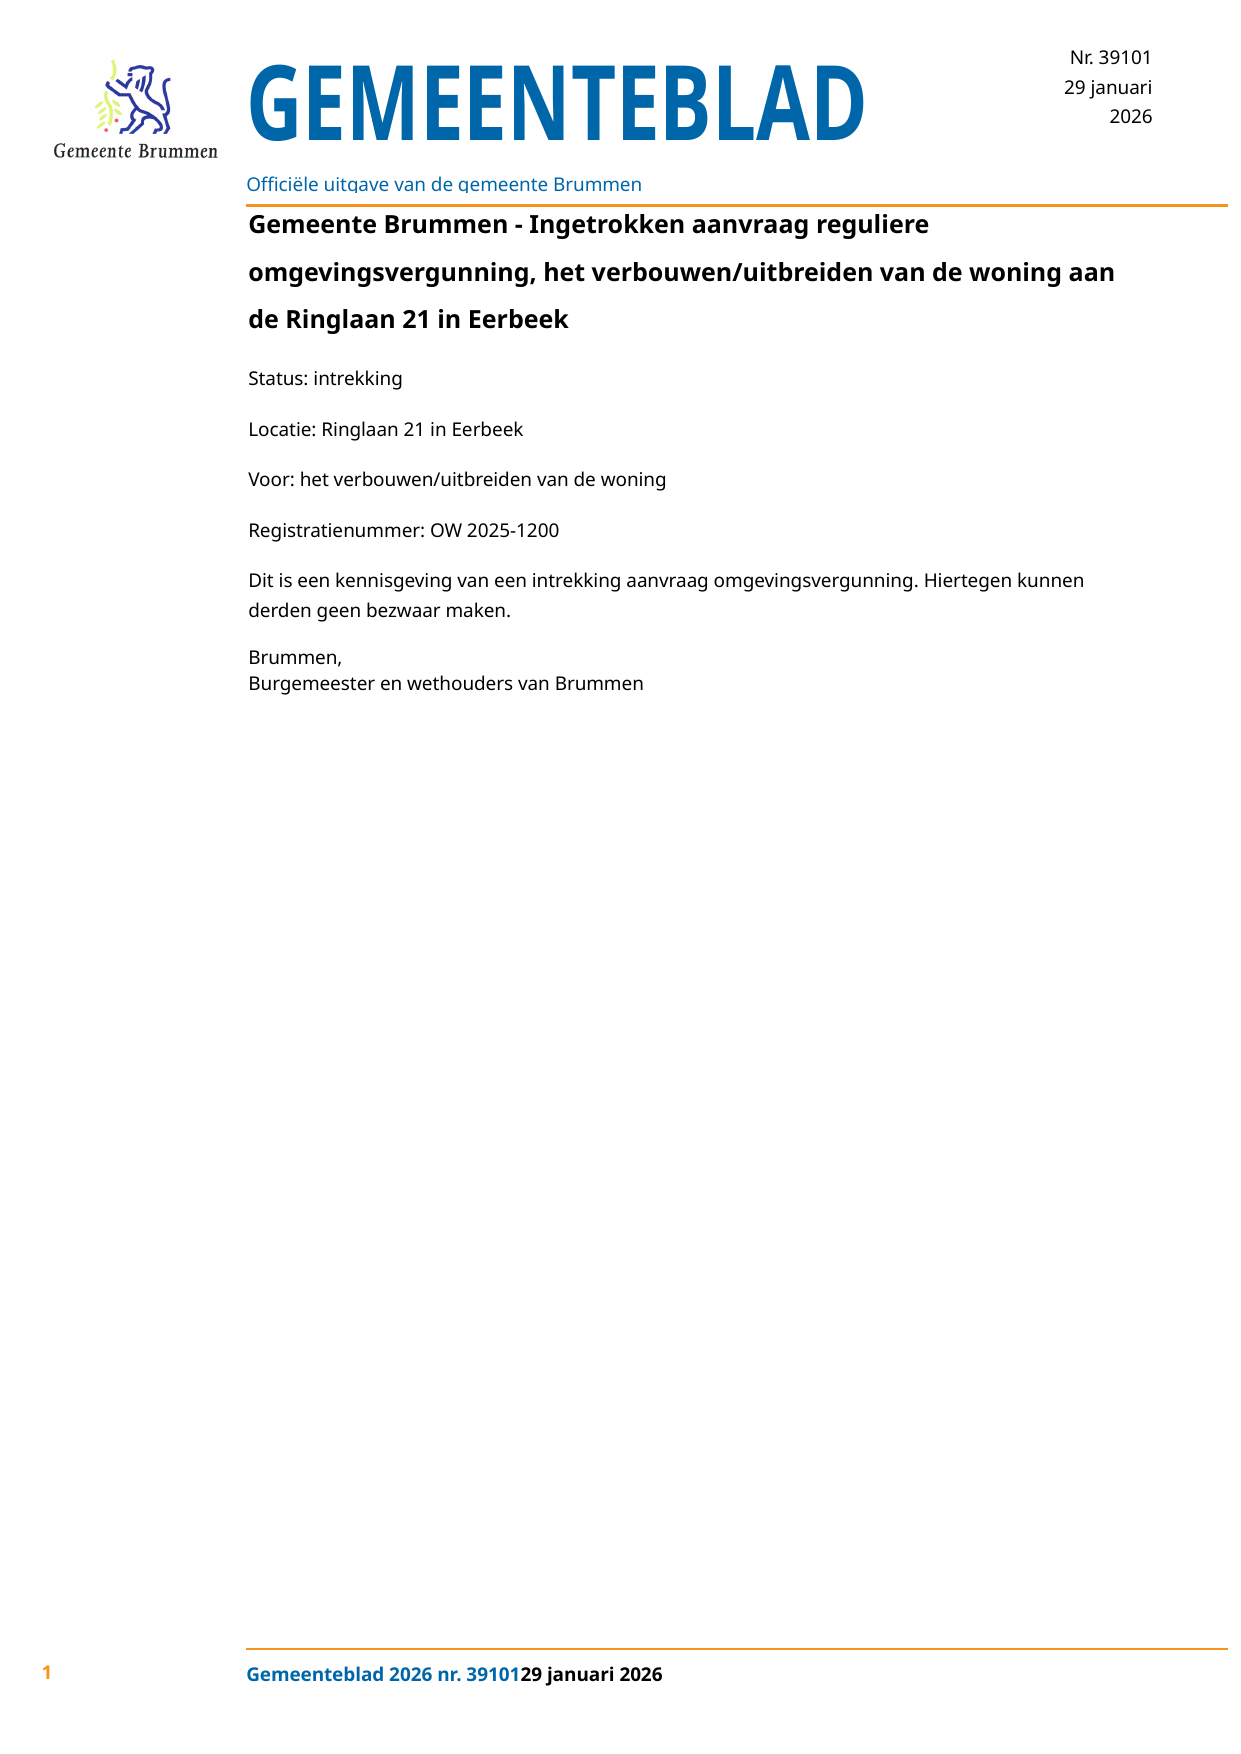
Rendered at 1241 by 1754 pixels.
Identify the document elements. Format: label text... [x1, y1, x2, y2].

text Registratienummer: OW 2025-1200 [248, 517, 1152, 542]
text Brummen, [248, 644, 1152, 670]
text Burgemeester en wethouders van Brummen [248, 670, 1152, 696]
text Status: intrekking [248, 366, 1152, 391]
text Voor: het verbouwen/uitbreiden van de woning [248, 466, 1152, 492]
text Gemeente Brummen - Ingetrokken aanvraag reguliere omgevingsvergunning, het verbouwen/uitbreiden van de woning aan de Ringlaan 21 in Eerbeek [248, 207, 1152, 336]
text Dit is een kennisgeving van een intrekking aanvraag omgevingsvergunning. Hiertegen kunnen derden geen bezwaar maken. [248, 567, 1152, 622]
text Locatie: Ringlaan 21 in Eerbeek [248, 416, 1152, 442]
picture [41, 47, 231, 172]
